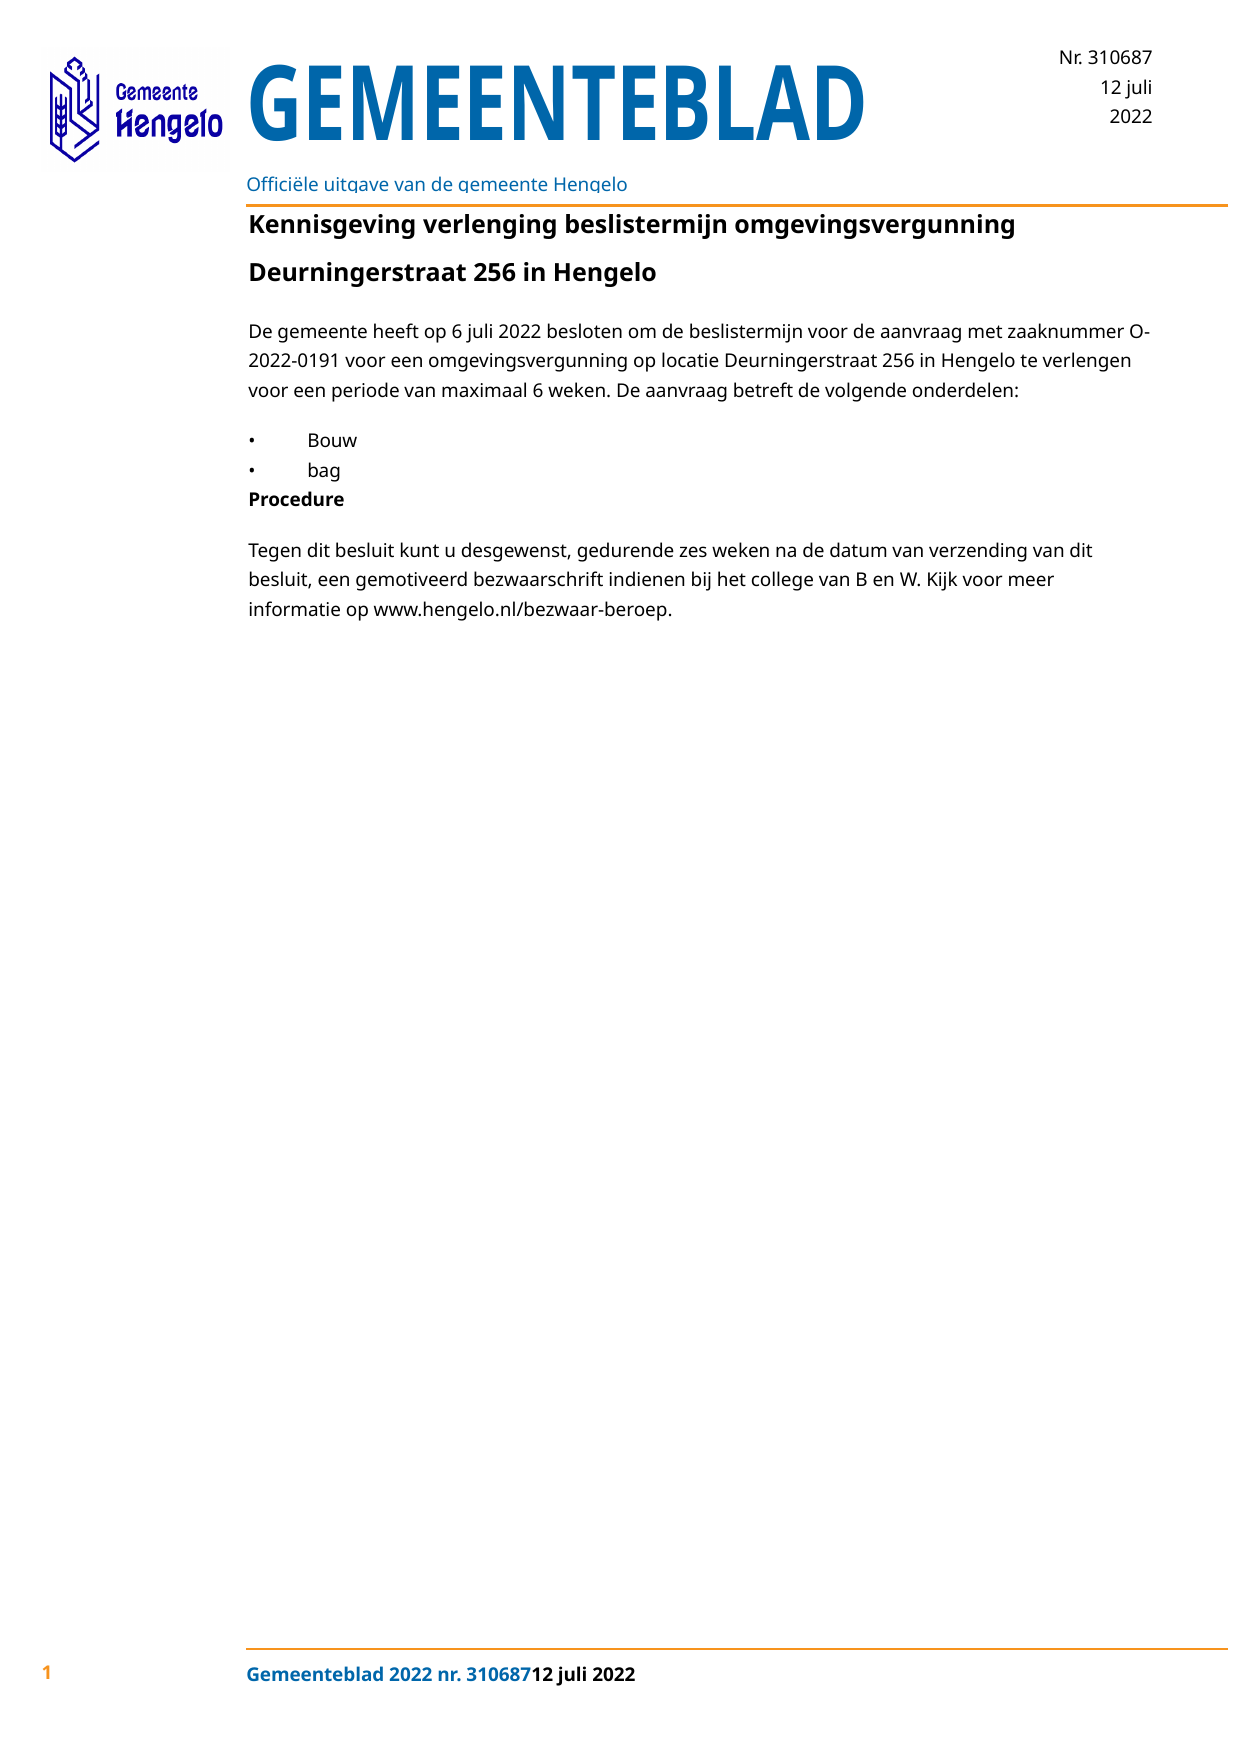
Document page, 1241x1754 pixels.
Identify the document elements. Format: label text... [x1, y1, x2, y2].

list bag [248, 457, 1152, 483]
text Kennisgeving verlenging beslistermijn omgevingsvergunning Deurningerstraat 256 in Hengelo [248, 207, 1152, 288]
picture [41, 47, 231, 172]
text De gemeente heeft op 6 juli 2022 besloten om de beslistermijn voor de aanvraag met zaaknummer O-2022-0191 voor een omgevingsvergunning op locatie Deurningerstraat 256 in Hengelo te verlengen voor een periode van maximaal 6 weken. De aanvraag betreft de volgende onderdelen: [248, 318, 1152, 403]
text Procedure [248, 487, 1152, 512]
list Bouw [248, 427, 1152, 453]
text Tegen dit besluit kunt u desgewenst, gedurende zes weken na de datum van verzending van dit besluit, een gemotiveerd bezwaarschrift indienen bij het college van B en W. Kijk voor meer informatie op www.hengelo.nl/bezwaar-beroep. [248, 537, 1152, 622]
